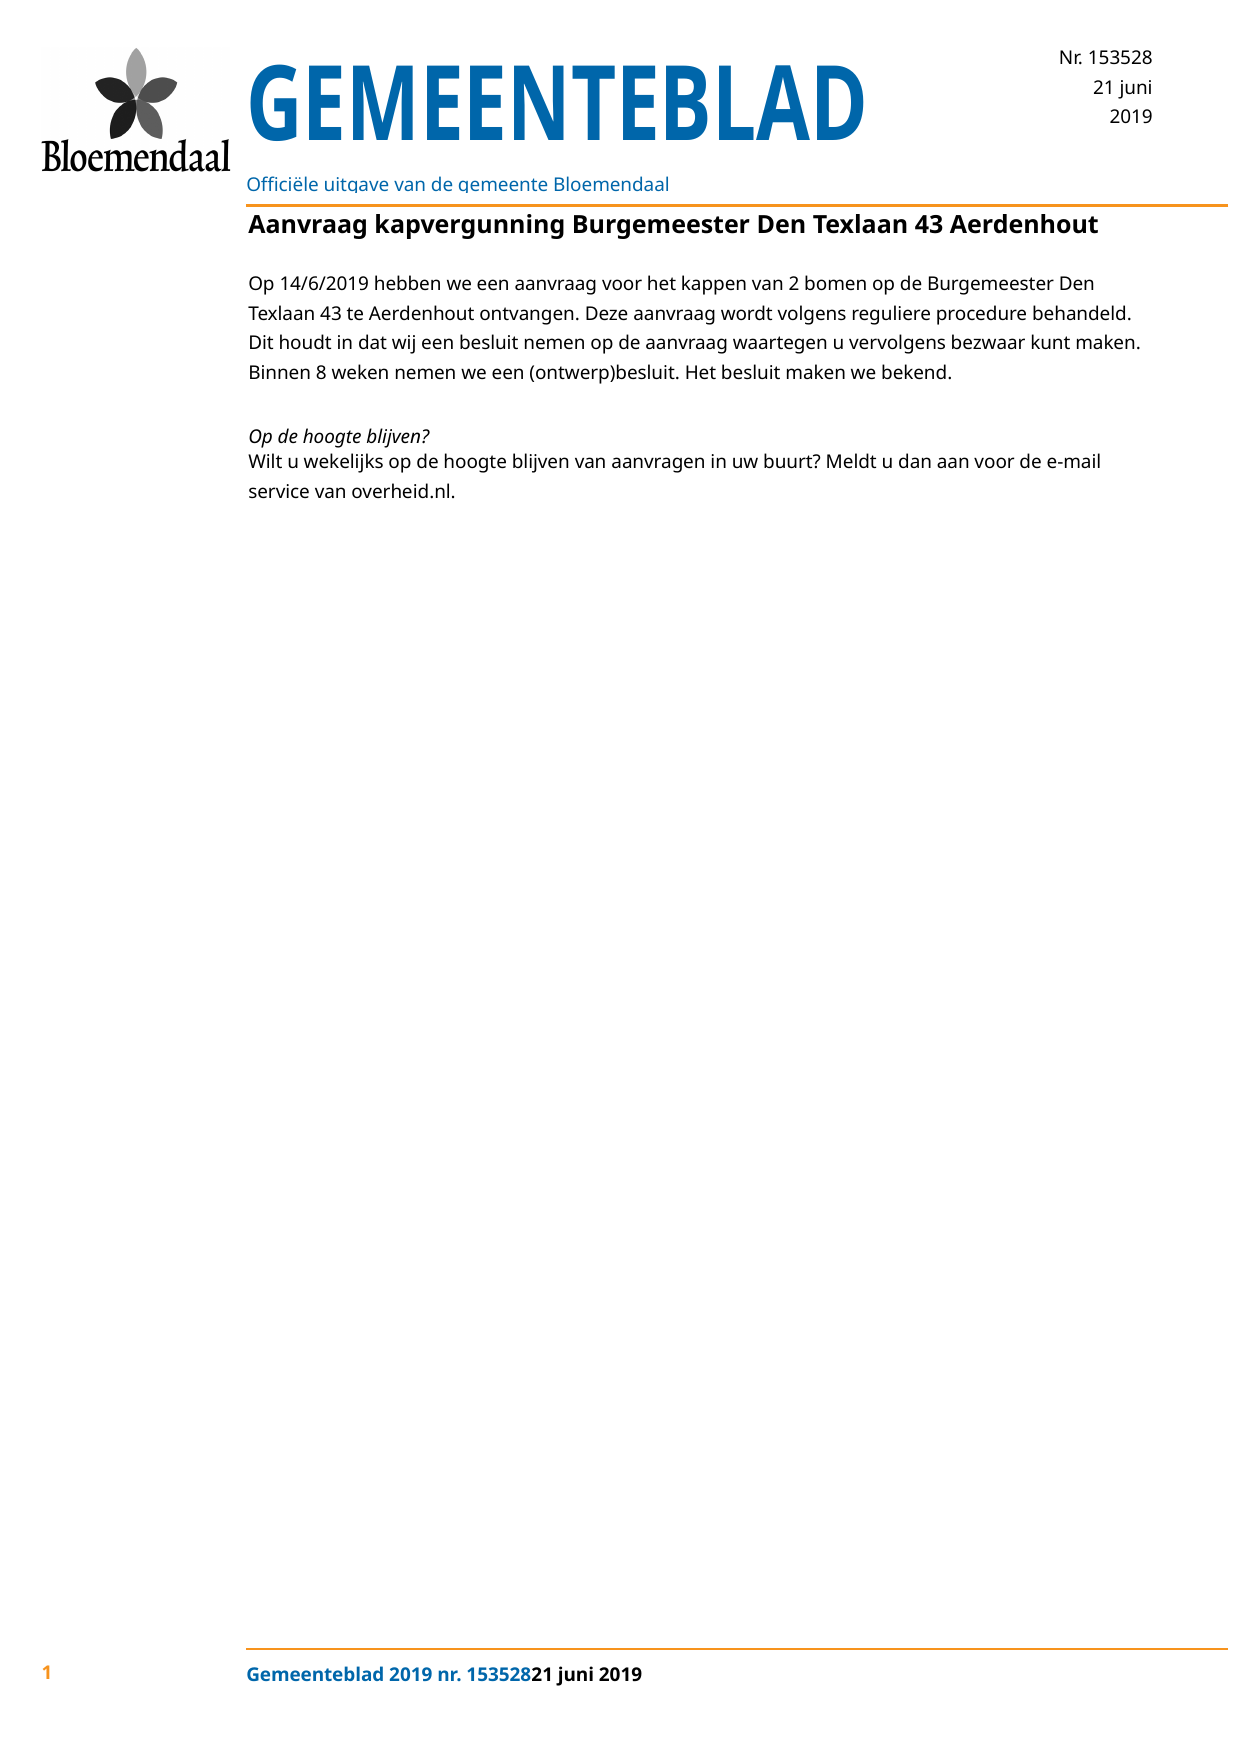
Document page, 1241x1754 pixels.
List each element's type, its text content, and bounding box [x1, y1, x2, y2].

text Op de hoogte blijven? [248, 423, 1152, 449]
text Wilt u wekelijks op de hoogte blijven van aanvragen in uw buurt? Meldt u dan aan voor de e-mail service van overheid.nl. [248, 449, 1152, 504]
text Op 14/6/2019 hebben we een aanvraag voor het kappen van 2 bomen op de Burgemeester Den Texlaan 43 te Aerdenhout ontvangen. Deze aanvraag wordt volgens reguliere procedure behandeld. Dit houdt in dat wij een besluit nemen op de aanvraag waartegen u vervolgens bezwaar kunt maken. Binnen 8 weken nemen we een (ontwerp)besluit. Het besluit maken we bekend. [248, 270, 1152, 385]
picture [41, 47, 231, 172]
text Aanvraag kapvergunning Burgemeester Den Texlaan 43 Aerdenhout [248, 207, 1152, 241]
